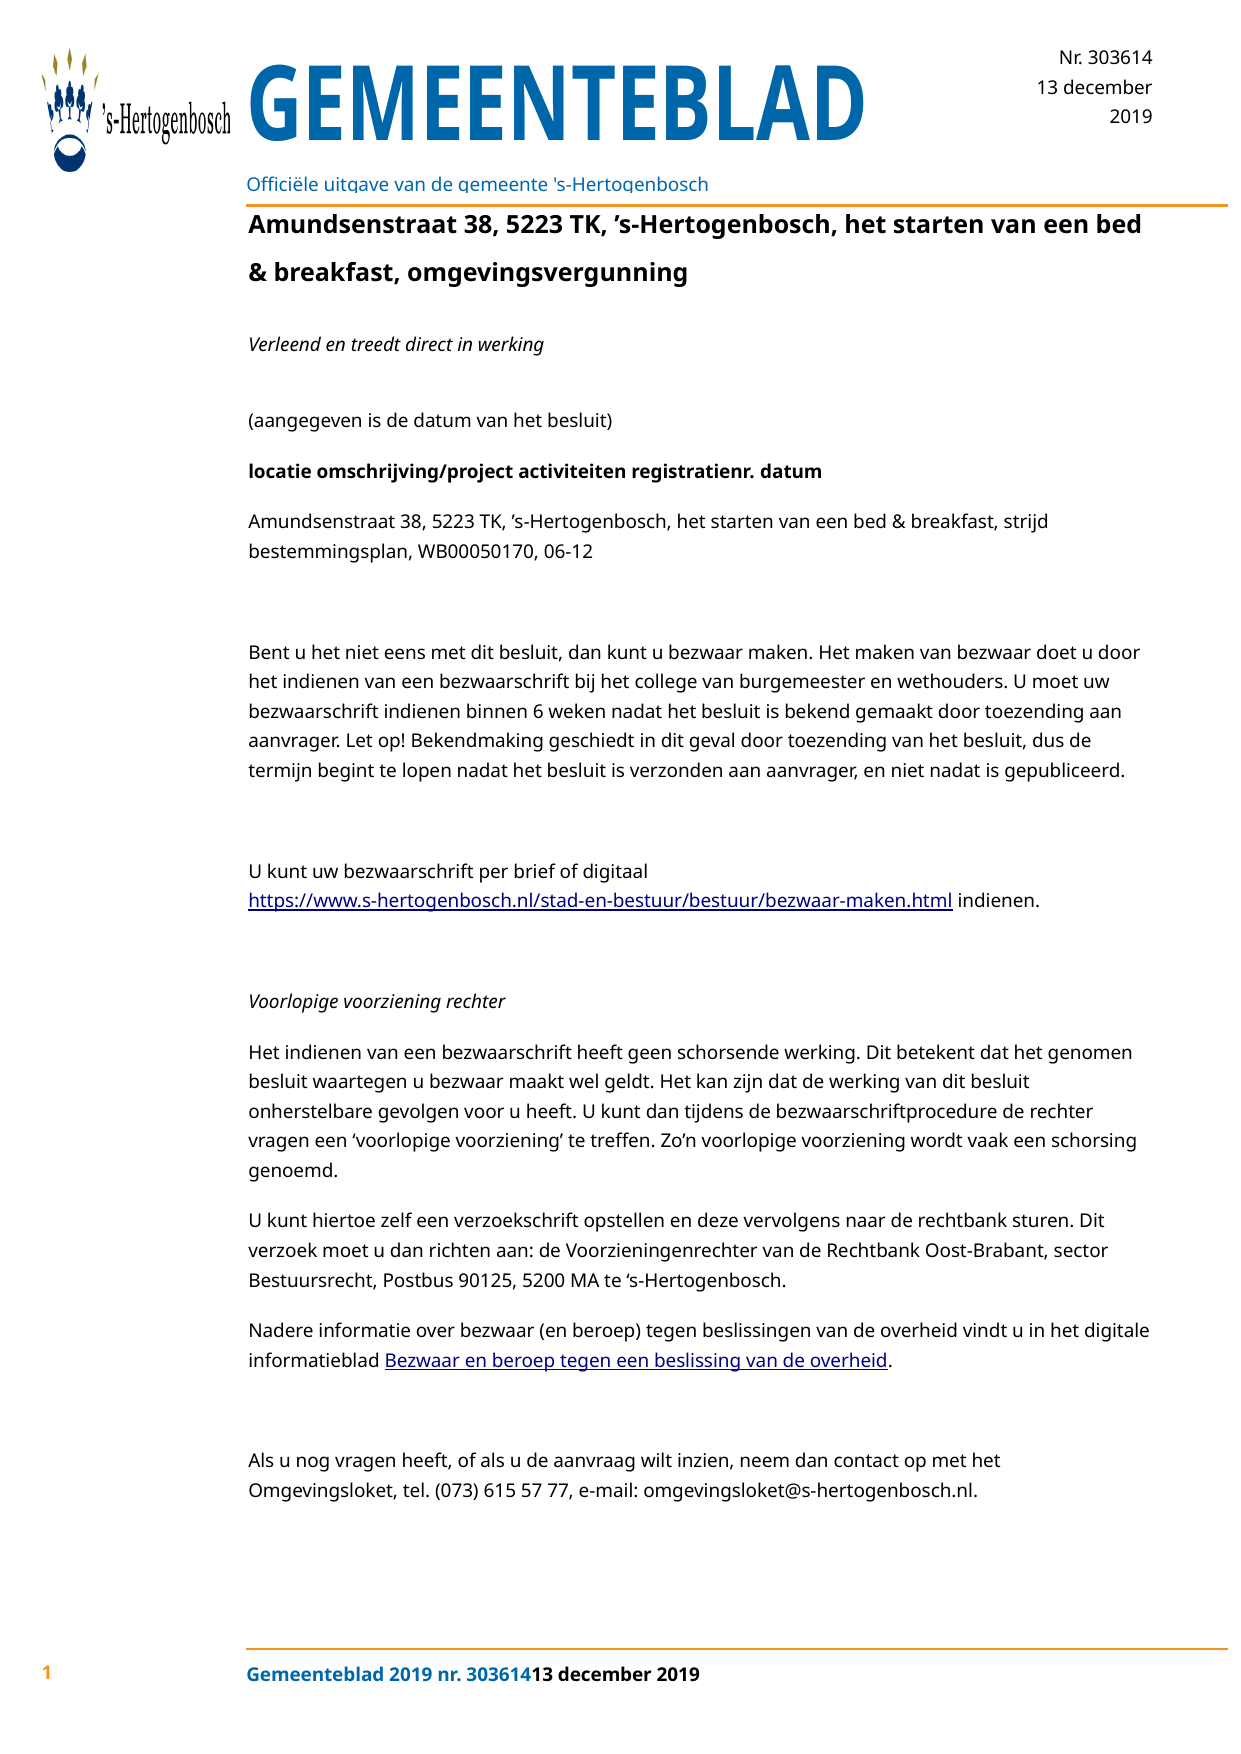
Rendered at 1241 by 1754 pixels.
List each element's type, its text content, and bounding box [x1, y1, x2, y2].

text Verleend en treedt direct in werking [248, 331, 1152, 357]
text Amundsenstraat 38, 5223 TK, ’s-Hertogenbosch, het starten van een bed & breakfast, strijd bestemmingsplan, WB00050170, 06-12 [248, 508, 1152, 564]
text Voorlopige voorziening rechter [248, 988, 1152, 1014]
text U kunt hiertoe zelf een verzoekschrift opstellen en deze vervolgens naar de rechtbank sturen. Dit verzoek moet u dan richten aan: de Voorzieningenrechter van de Rechtbank Oost-Brabant, sector Bestuursrecht, Postbus 90125, 5200 MA te ‘s-Hertogenbosch. [248, 1208, 1152, 1292]
text Het indienen van een bezwaarschrift heeft geen schorsende werking. Dit betekent dat het genomen besluit waartegen u bezwaar maakt wel geldt. Het kan zijn dat de werking van dit besluit onherstelbare gevolgen voor u heeft. U kunt dan tijdens de bezwaarschriftprocedure de rechter vragen een ‘voorlopige voorziening’ te treffen. Zo’n voorlopige voorziening wordt vaak een schorsing genoemd. [248, 1039, 1152, 1183]
text Als u nog vragen heeft, of als u de aanvraag wilt inzien, neem dan contact op met het Omgevingsloket, tel. (073) 615 57 77, e-mail: omgevingsloket@s-hertogenbosch.nl. [248, 1448, 1152, 1503]
text locatie omschrijving/project activiteiten registratienr. datum [248, 458, 1152, 484]
picture [41, 47, 231, 172]
text Bent u het niet eens met dit besluit, dan kunt u bezwaar maken. Het maken van bezwaar doet u door het indienen van een bezwaarschrift bij het college van burgemeester en wethouders. U moet uw bezwaarschrift indienen binnen 6 weken nadat het besluit is bekend gemaakt door toezending aan aanvrager. Let op! Bekendmaking geschiedt in dit geval door toezending van het besluit, dus de termijn begint te lopen nadat het besluit is verzonden aan aanvrager, en niet nadat is gepubliceerd. [248, 639, 1152, 783]
text U kunt uw bezwaarschrift per brief of digitaal https://www.s-hertogenbosch.nl/stad-en-bestuur/bestuur/bezwaar-maken.html indienen. [248, 858, 1152, 913]
text Amundsenstraat 38, 5223 TK, ’s-Hertogenbosch, het starten van een bed & breakfast, omgevingsvergunning [248, 207, 1152, 288]
text (aangegeven is de datum van het besluit) [248, 408, 1152, 433]
text Nadere informatie over bezwaar (en beroep) tegen beslissingen van de overheid vindt u in het digitale informatieblad Bezwaar en beroep tegen een beslissing van de overheid. [248, 1317, 1152, 1372]
